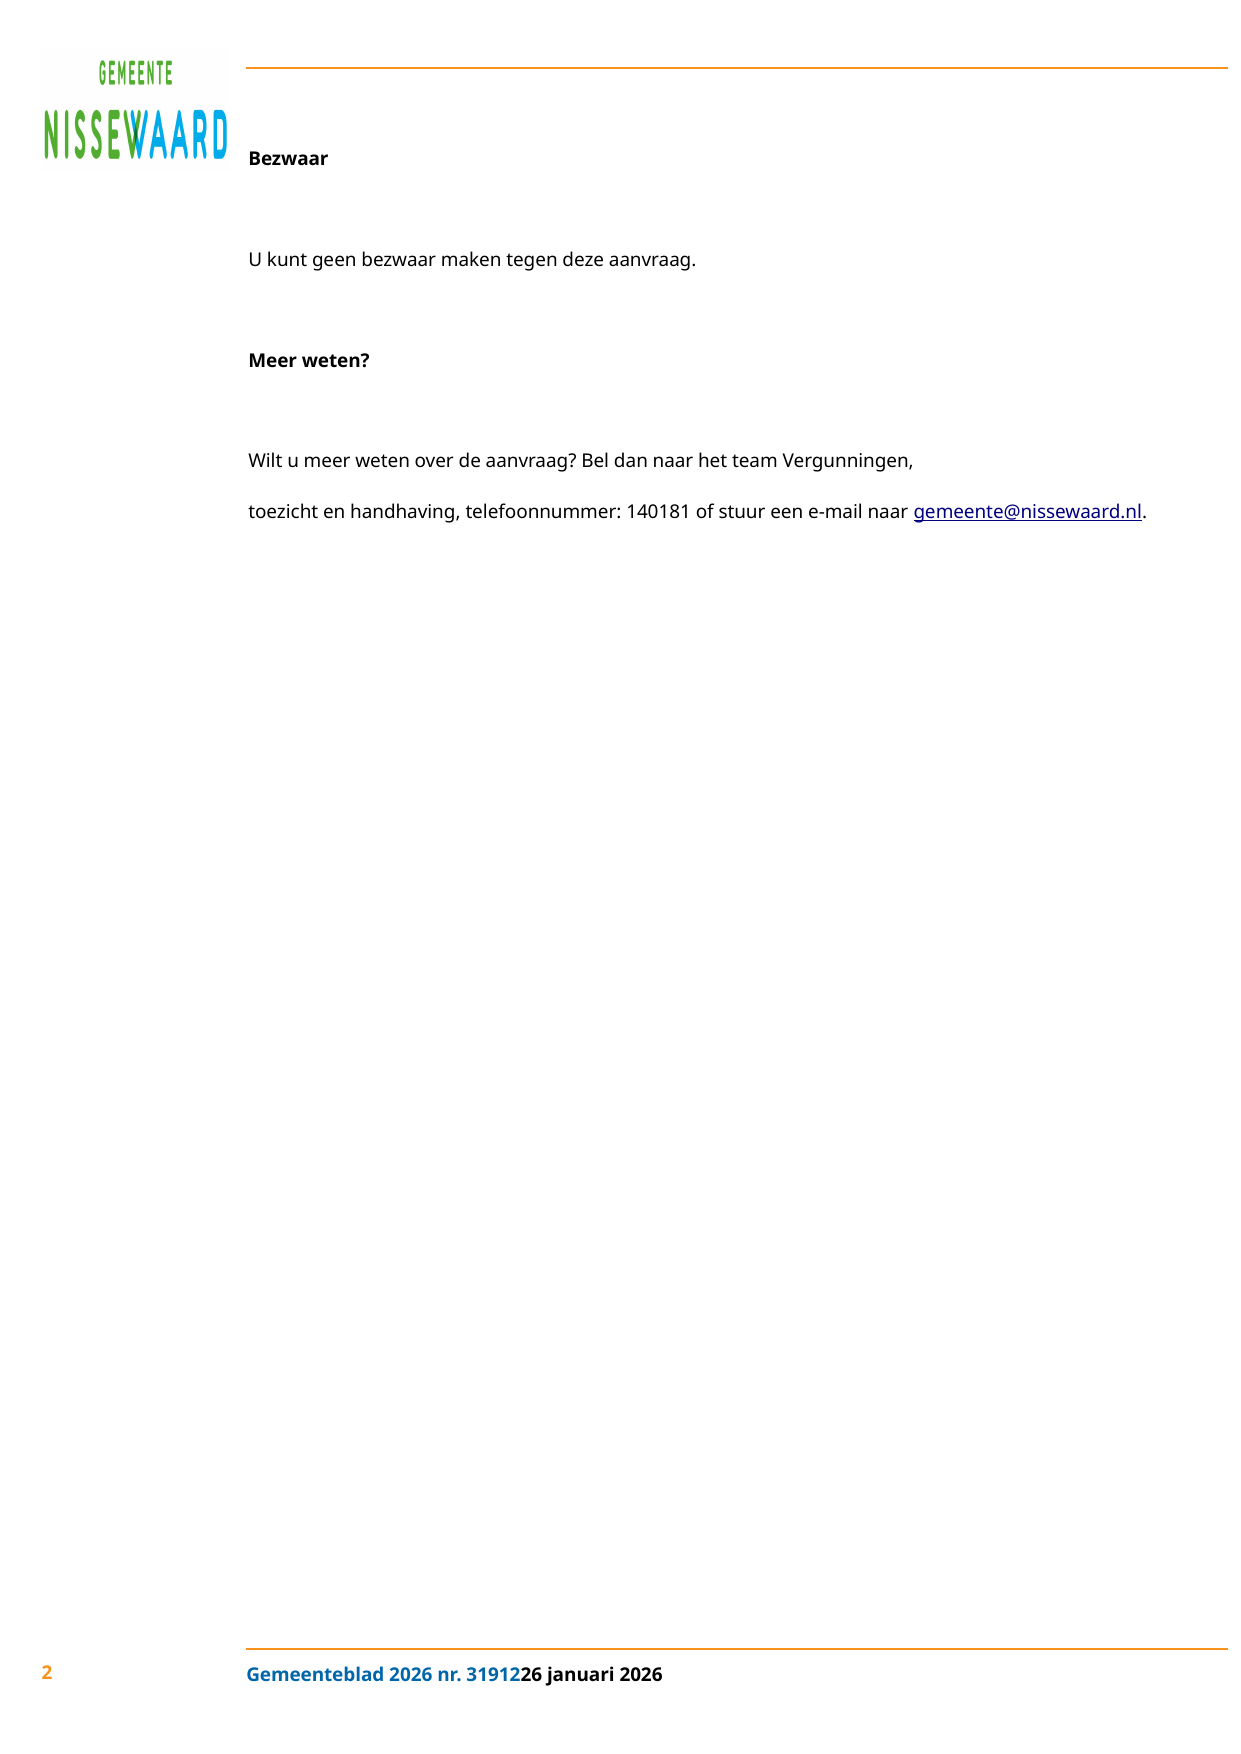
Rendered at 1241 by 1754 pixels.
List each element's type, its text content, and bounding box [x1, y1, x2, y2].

picture [41, 47, 231, 172]
text Wilt u meer weten over de aanvraag? Bel dan naar het team Vergunningen, [248, 448, 1152, 473]
text toezicht en handhaving, telefoonnummer: 140181 of stuur een e-mail naar gemeente@nissewaard.nl. [248, 498, 1152, 524]
text U kunt geen bezwaar maken tegen deze aanvraag. [248, 246, 1152, 272]
text Bezwaar [248, 145, 1152, 171]
text Meer weten? [248, 347, 1152, 373]
